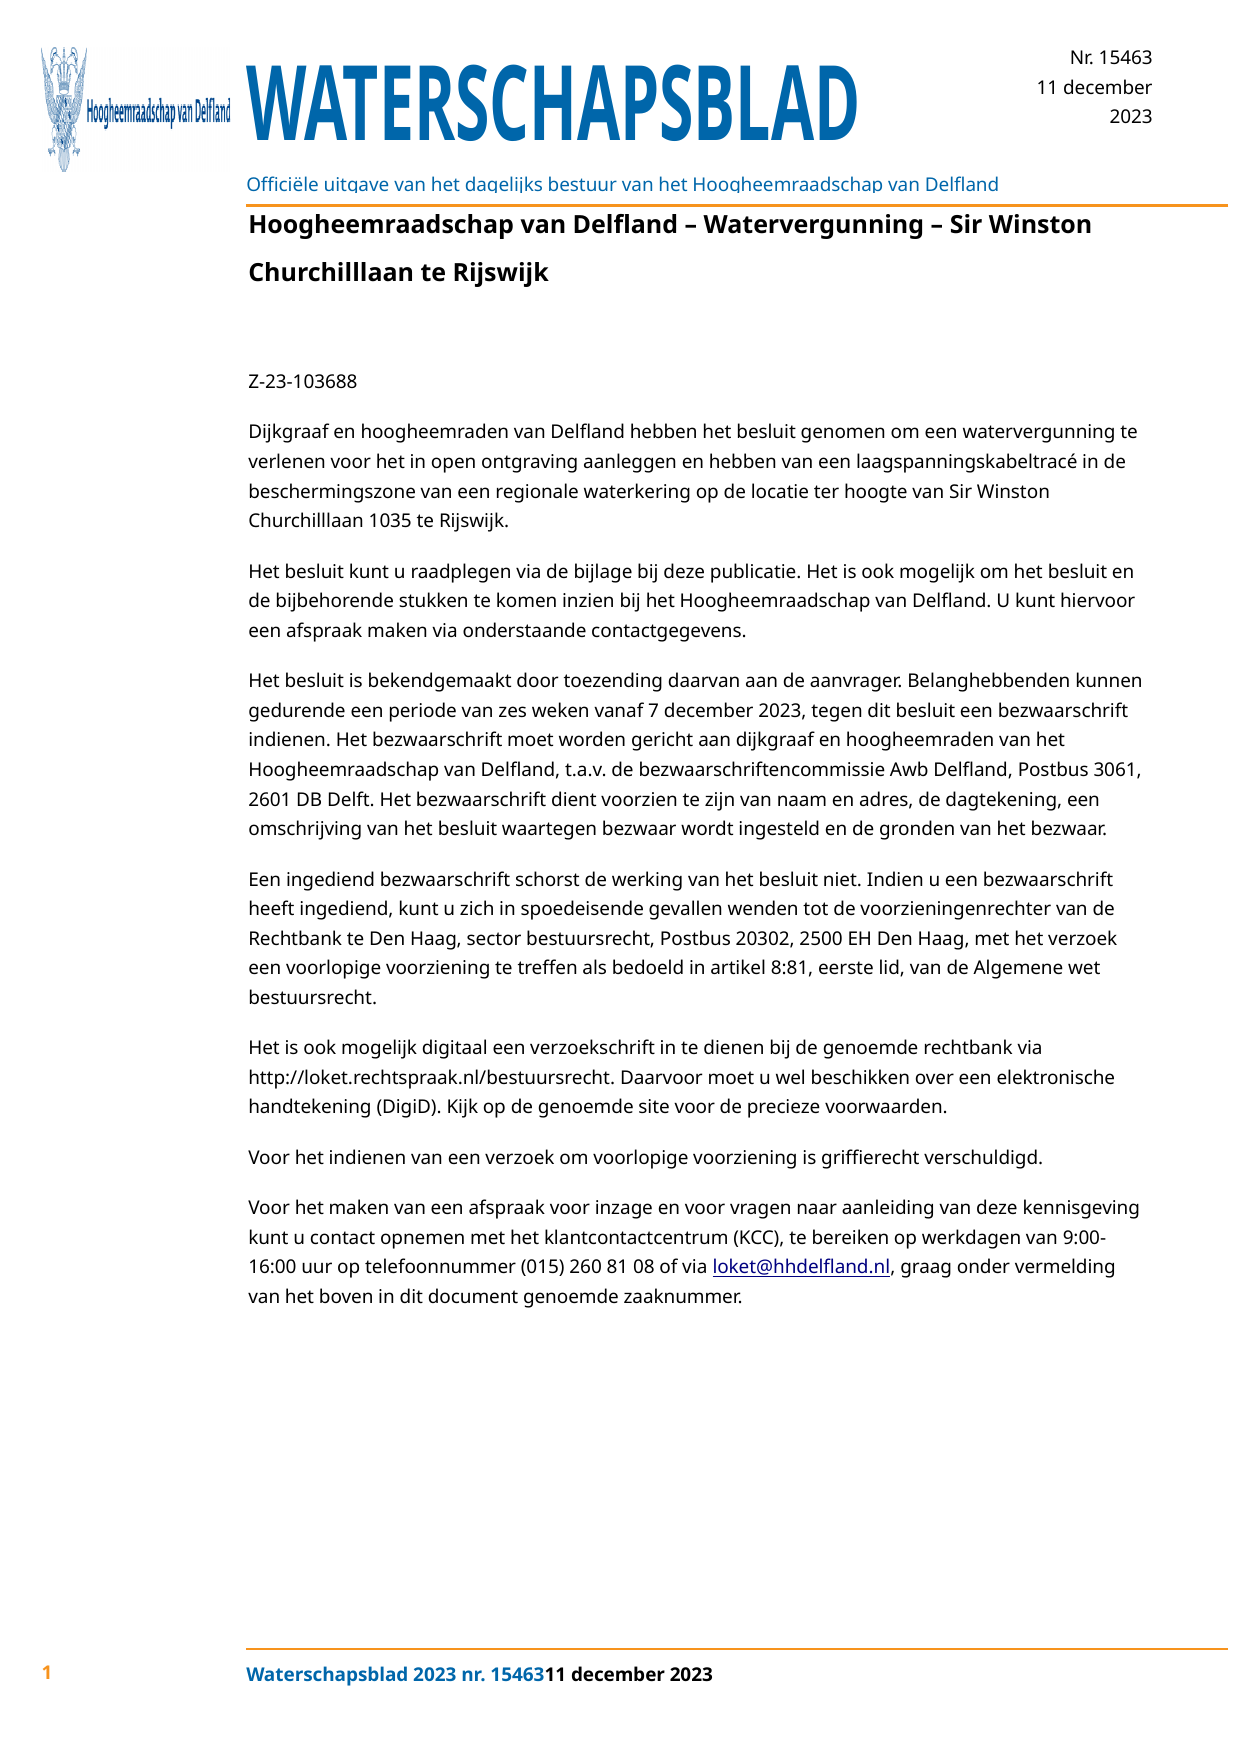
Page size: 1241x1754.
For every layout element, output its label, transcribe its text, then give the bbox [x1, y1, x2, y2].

text Hoogheemraadschap van Delfland – Watervergunning – Sir Winston Churchilllaan te Rijswijk [248, 207, 1152, 288]
text Voor het maken van een afspraak voor inzage en voor vragen naar aanleiding van deze kennisgeving kunt u contact opnemen met het klantcontactcentrum (KCC), te bereiken op werkdagen van 9:00-16:00 uur op telefoonnummer (015) 260 81 08 of via loket@hhdelfland.nl, graag onder vermelding van het boven in dit document genoemde zaaknummer. [248, 1194, 1152, 1309]
picture [41, 47, 231, 172]
text Dijkgraaf en hoogheemraden van Delfland hebben het besluit genomen om een watervergunning te verlenen voor het in open ontgraving aanleggen en hebben van een laagspanningskabeltracé in de beschermingszone van een regionale waterkering op de locatie ter hoogte van Sir Winston Churchilllaan 1035 te Rijswijk. [248, 419, 1152, 533]
text Het besluit is bekendgemaakt door toezending daarvan aan de aanvrager. Belanghebbenden kunnen gedurende een periode van zes weken vanaf 7 december 2023, tegen dit besluit een bezwaarschrift indienen. Het bezwaarschrift moet worden gericht aan dijkgraaf en hoogheemraden van het Hoogheemraadschap van Delfland, t.a.v. de bezwaarschriftencommissie Awb Delfland, Postbus 3061, 2601 DB Delft. Het bezwaarschrift dient voorzien te zijn van naam en adres, de dagtekening, een omschrijving van het besluit waartegen bezwaar wordt ingesteld en de gronden van het bezwaar. [248, 667, 1152, 841]
text Het is ook mogelijk digitaal een verzoekschrift in te dienen bij de genoemde rechtbank via http://loket.rechtspraak.nl/bestuursrecht. Daarvoor moet u wel beschikken over een elektronische handtekening (DigiD). Kijk op de genoemde site voor de precieze voorwaarden. [248, 1034, 1152, 1119]
text Een ingediend bezwaarschrift schorst de werking van het besluit niet. Indien u een bezwaarschrift heeft ingediend, kunt u zich in spoedeisende gevallen wenden tot de voorzieningenrechter van de Rechtbank te Den Haag, sector bestuursrecht, Postbus 20302, 2500 EH Den Haag, met het verzoek een voorlopige voorziening te treffen als bedoeld in artikel 8:81, eerste lid, van de Algemene wet bestuursrecht. [248, 866, 1152, 1010]
text Voor het indienen van een verzoek om voorlopige voorziening is griffierecht verschuldigd. [248, 1144, 1152, 1170]
text Z-23-103688 [248, 368, 1152, 394]
text Het besluit kunt u raadplegen via de bijlage bij deze publicatie. Het is ook mogelijk om het besluit en de bijbehorende stukken te komen inzien bij het Hoogheemraadschap van Delfland. U kunt hiervoor een afspraak maken via onderstaande contactgegevens. [248, 558, 1152, 643]
